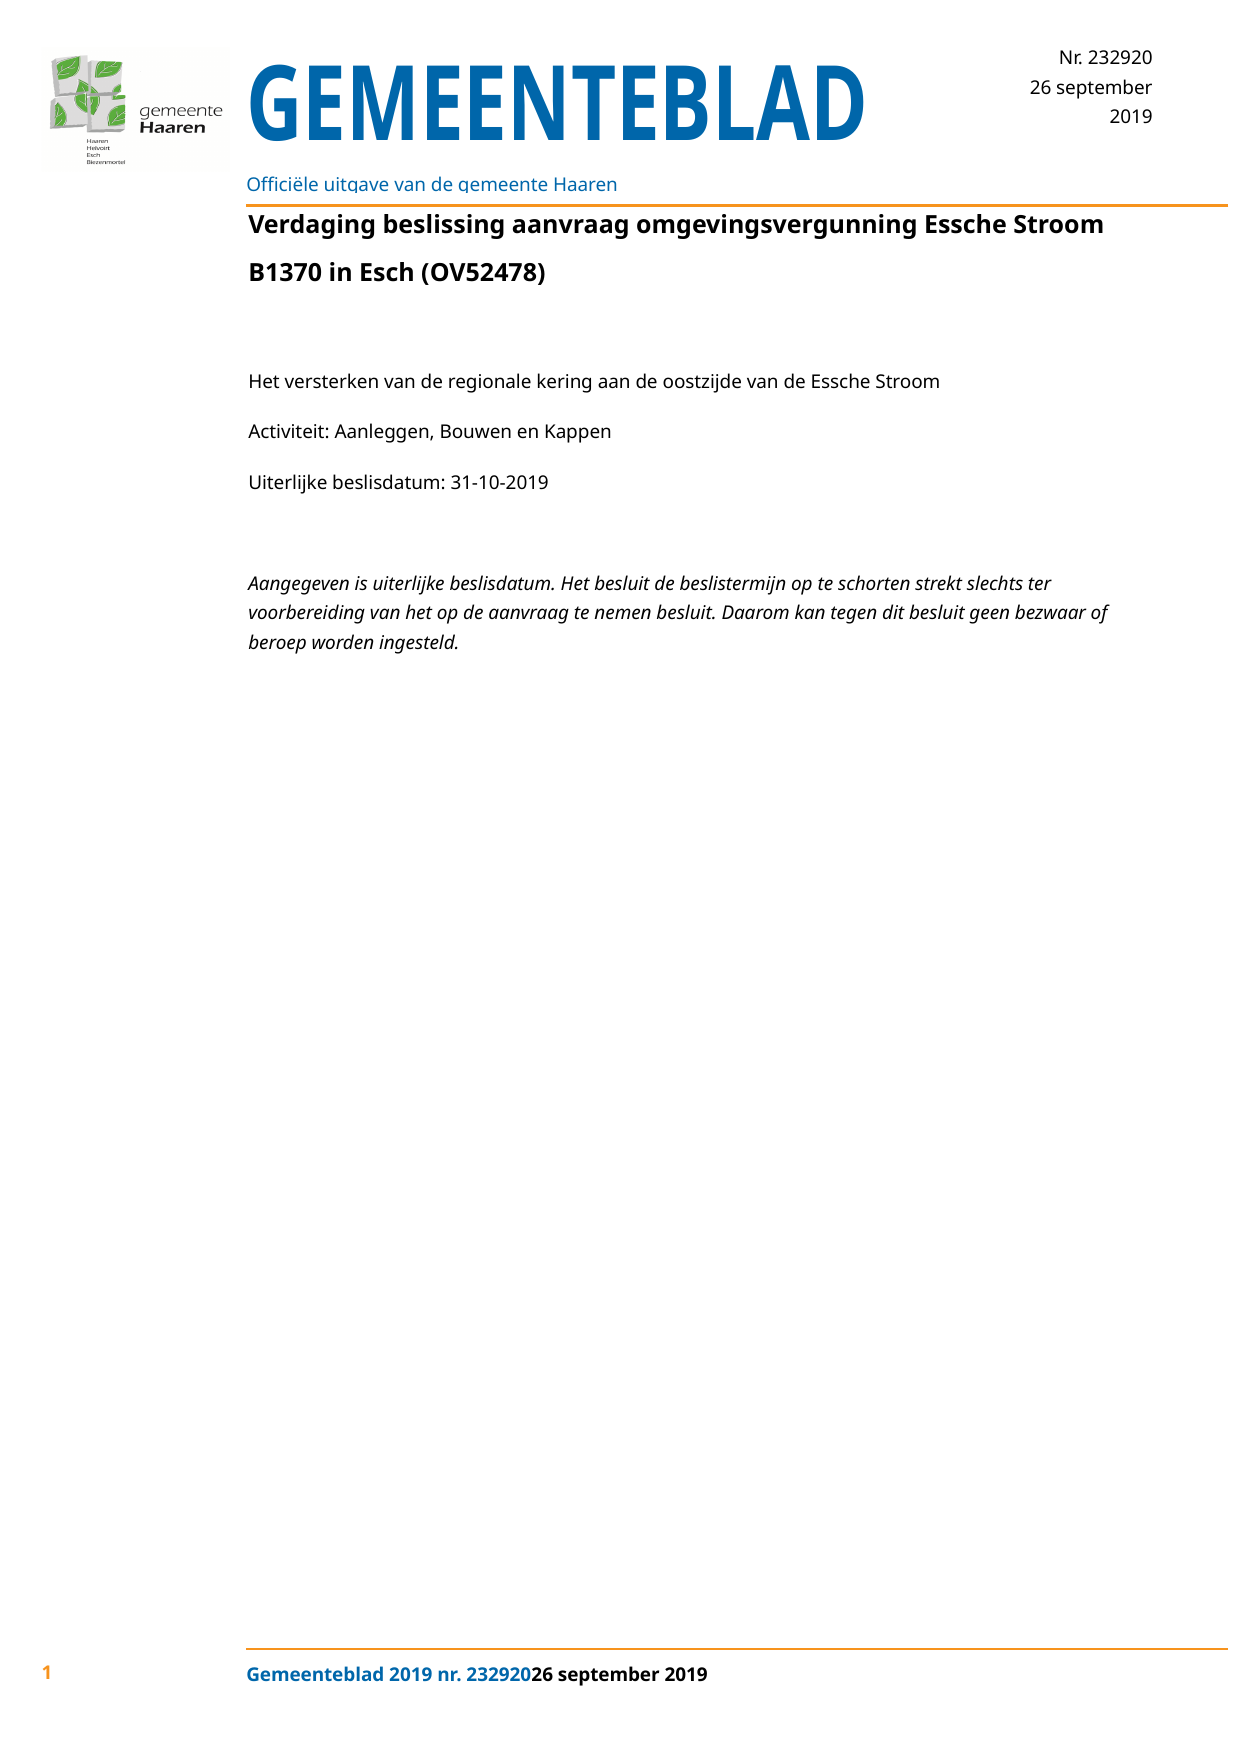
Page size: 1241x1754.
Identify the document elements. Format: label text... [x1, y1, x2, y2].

text Activiteit: Aanleggen, Bouwen en Kappen [248, 419, 1152, 444]
text Het versterken van de regionale kering aan de oostzijde van de Essche Stroom [248, 368, 1152, 394]
picture [41, 47, 231, 172]
text Verdaging beslissing aanvraag omgevingsvergunning Essche Stroom B1370 in Esch (OV52478) [248, 207, 1152, 288]
text Uiterlijke beslisdatum: 31-10-2019 [248, 469, 1152, 495]
text Aangegeven is uiterlijke beslisdatum. Het besluit de beslistermijn op te schorten strekt slechts ter voorbereiding van het op de aanvraag te nemen besluit. Daarom kan tegen dit besluit geen bezwaar of beroep worden ingesteld. [248, 570, 1152, 655]
